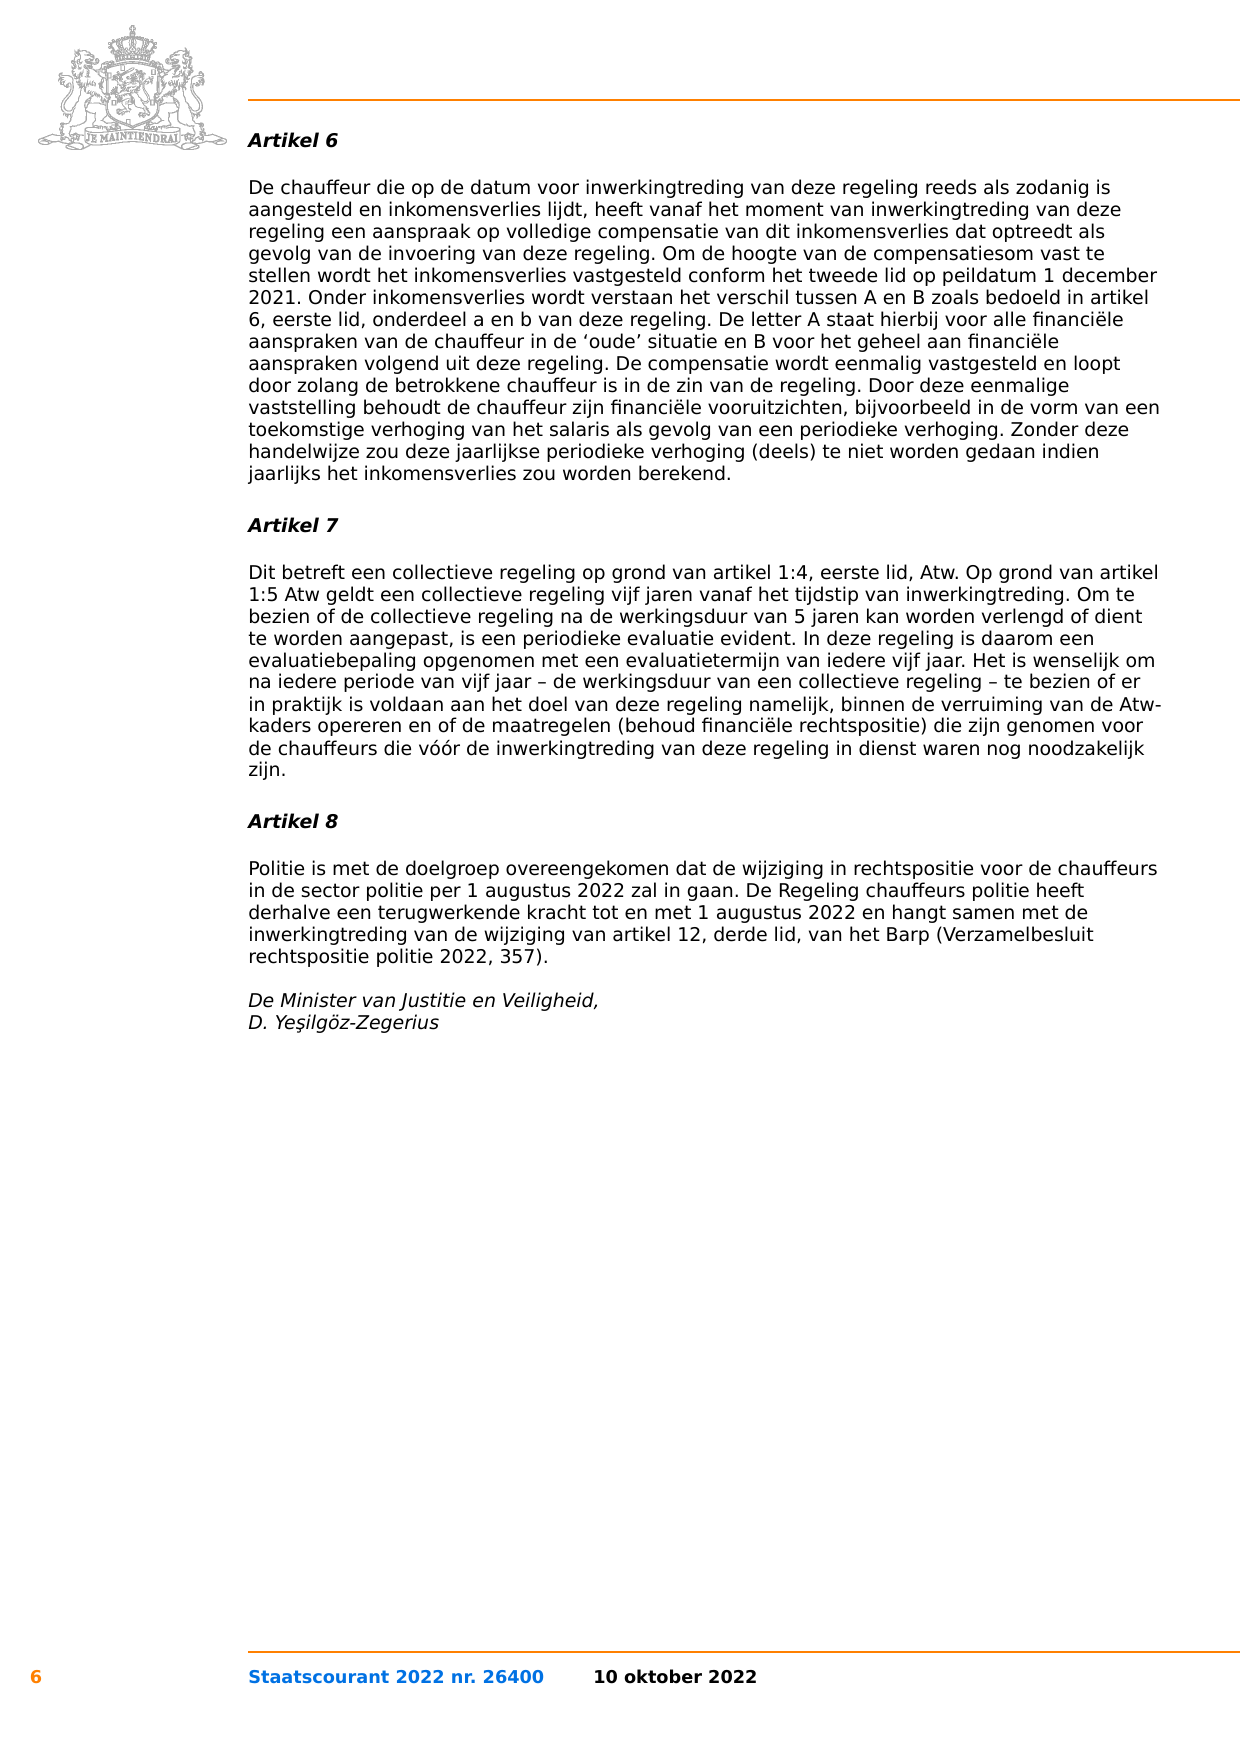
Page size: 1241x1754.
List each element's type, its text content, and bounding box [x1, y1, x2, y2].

picture [38, 25, 227, 150]
text Politie is met de doelgroep overeengekomen dat de wijziging in rechtspositie voor de chauffeurs in de sector politie per 1 augustus 2022 zal in gaan. De Regeling chauffeurs politie heeft derhalve een terugwerkende kracht tot en met 1 augustus 2022 en hangt samen met de inwerkingtreding van de wijziging van artikel 12, derde lid, van het Barp (Verzamelbesluit rechtspositie politie 2022, 357). [248, 858, 1163, 968]
text De chauffeur die op de datum voor inwerkingtreding van deze regeling reeds als zodanig is aangesteld en inkomensverlies lijdt, heeft vanaf het moment van inwerkingtreding van deze regeling een aanspraak op volledige compensatie van dit inkomensverlies dat optreedt als gevolg van de invoering van deze regeling. Om de hoogte van de compensatiesom vast te stellen wordt het inkomensverlies vastgesteld conform het tweede lid op peildatum 1 december 2021. Onder inkomensverlies wordt verstaan het verschil tussen A en B zoals bedoeld in artikel 6, eerste lid, onderdeel a en b van deze regeling. De letter A staat hierbij voor alle financiële aanspraken van de chauffeur in de ‘oude’ situatie en B voor het geheel aan financiële aanspraken volgend uit deze regeling. De compensatie wordt eenmalig vastgesteld en loopt door zolang de betrokkene chauffeur is in de zin van de regeling. Door deze eenmalige vaststelling behoudt de chauffeur zijn financiële vooruitzichten, bijvoorbeeld in de vorm van een toekomstige verhoging van het salaris als gevolg van een periodieke verhoging. Zonder deze handelwijze zou deze jaarlijkse periodieke verhoging (deels) te niet worden gedaan indien jaarlijks het inkomensverlies zou worden berekend. [248, 177, 1163, 484]
text De Minister van Justitie en Veiligheid, D. Yeşilgöz-Zegerius [248, 990, 1163, 1034]
subtitle Artikel 8 [248, 811, 1163, 833]
subtitle Artikel 7 [248, 514, 1163, 537]
subtitle Artikel 6 [248, 130, 1163, 152]
text Dit betreft een collectieve regeling op grond van artikel 1:4, eerste lid, Atw. Op grond van artikel 1:5 Atw geldt een collectieve regeling vijf jaren vanaf het tijdstip van inwerkingtreding. Om te bezien of de collectieve regeling na de werkingsduur van 5 jaren kan worden verlengd of dient te worden aangepast, is een periodieke evaluatie evident. In deze regeling is daarom een evaluatiebepaling opgenomen met een evaluatietermijn van iedere vijf jaar. Het is wenselijk om na iedere periode van vijf jaar – de werkingsduur van een collectieve regeling – te bezien of er in praktijk is voldaan aan het doel van deze regeling namelijk, binnen de verruiming van de Atw-kaders opereren en of de maatregelen (behoud financiële rechtspositie) die zijn genomen voor de chauffeurs die vóór de inwerkingtreding van deze regeling in dienst waren nog noodzakelijk zijn. [248, 562, 1163, 781]
